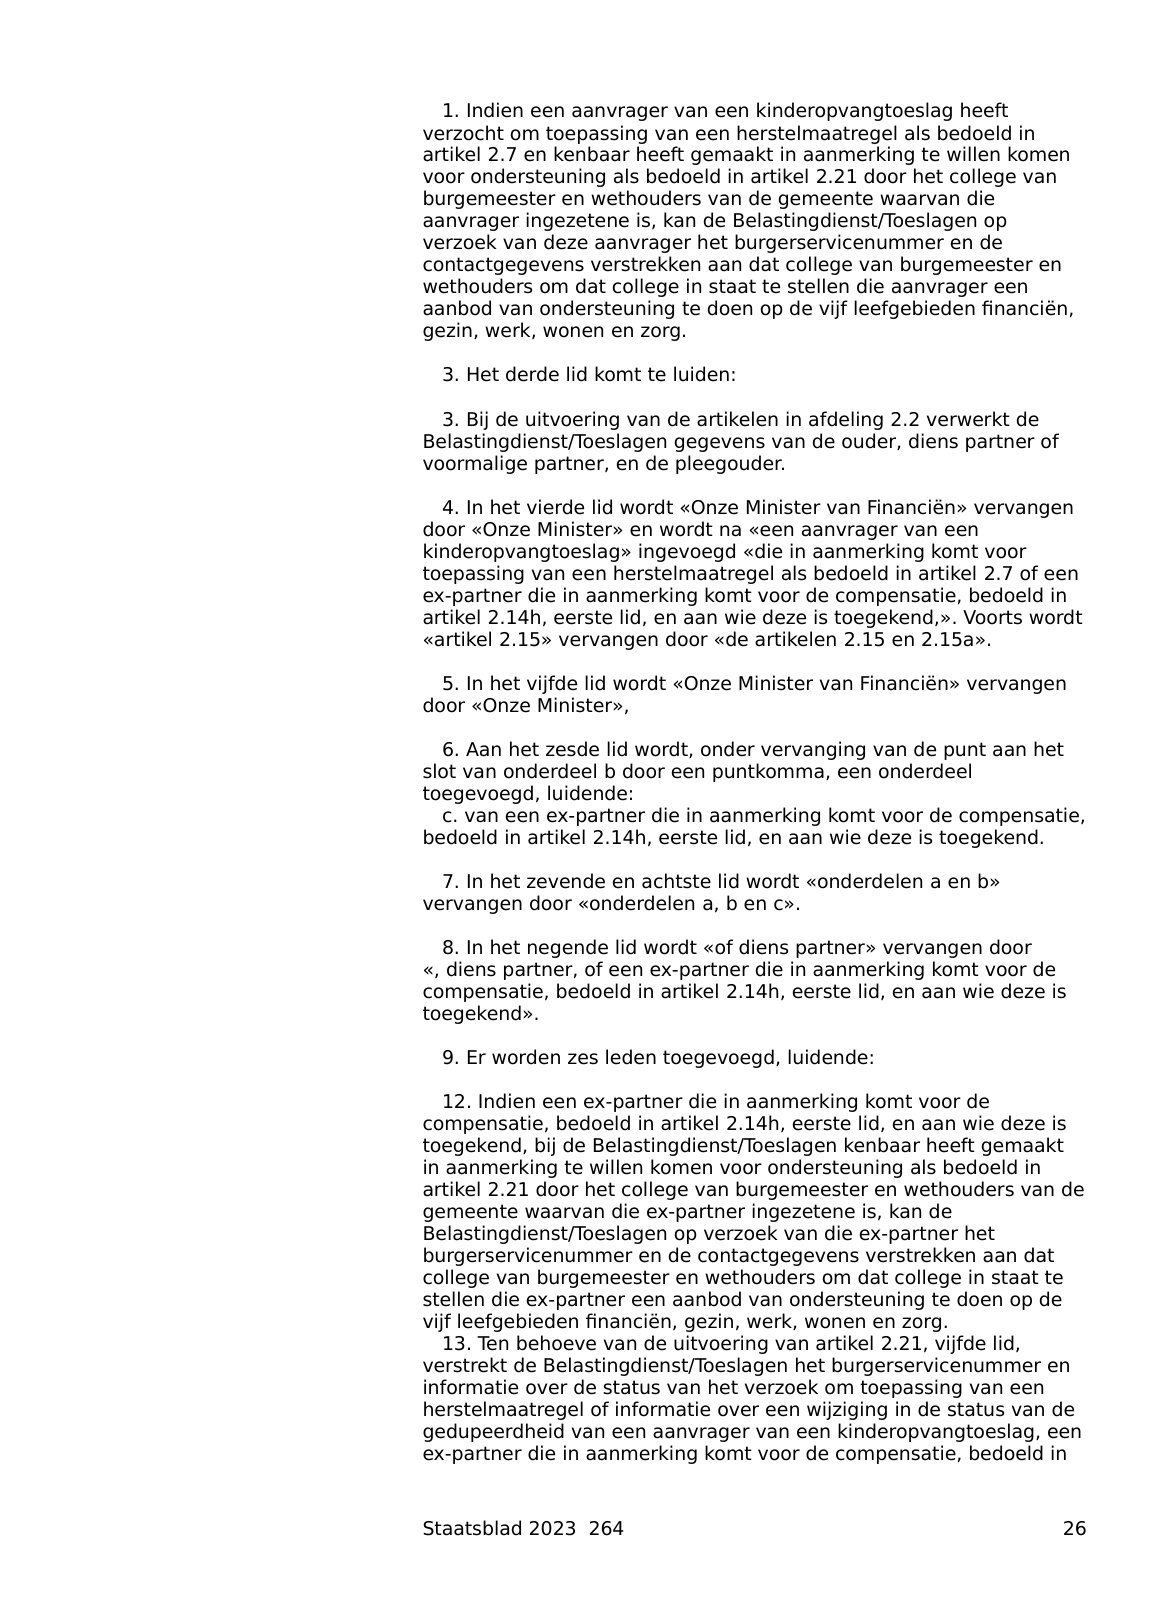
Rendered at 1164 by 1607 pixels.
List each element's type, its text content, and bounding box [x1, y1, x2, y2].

text 4. In het vierde lid wordt «Onze Minister van Financiën» vervangen door «Onze Minister» en wordt na «een aanvrager van een kinderopvangtoeslag» ingevoegd «die in aanmerking komt voor toepassing van een herstelmaatregel als bedoeld in artikel 2.7 of een ex-partner die in aanmerking komt voor de compensatie, bedoeld in artikel 2.14h, eerste lid, en aan wie deze is toegekend,». Voorts wordt «artikel 2.15» vervangen door «de artikelen 2.15 en 2.15a». [422, 497, 1087, 651]
text 3. Bij de uitvoering van de artikelen in afdeling 2.2 verwerkt de Belastingdienst/Toeslagen gegevens van de ouder, diens partner of voormalige partner, en de pleegouder. [422, 408, 1087, 474]
text 5. In het vijfde lid wordt «Onze Minister van Financiën» vervangen door «Onze Minister», [422, 673, 1087, 717]
text 9. Er worden zes leden toegevoegd, luidende: [422, 1047, 1087, 1069]
text 1. Indien een aanvrager van een kinderopvangtoeslag heeft verzocht om toepassing van een herstelmaatregel als bedoeld in artikel 2.7 en kenbaar heeft gemaakt in aanmerking te willen komen voor ondersteuning als bedoeld in artikel 2.21 door het college van burgemeester en wethouders van de gemeente waarvan die aanvrager ingezetene is, kan de Belastingdienst/Toeslagen op verzoek van deze aanvrager het burgerservicenummer en de contactgegevens verstrekken aan dat college van burgemeester en wethouders om dat college in staat te stellen die aanvrager een aanbod van ondersteuning te doen op de vijf leefgebieden financiën, gezin, werk, wonen en zorg. [422, 100, 1087, 342]
text 13. Ten behoeve van de uitvoering van artikel 2.21, vijfde lid, verstrekt de Belastingdienst/Toeslagen het burgerservicenummer en informatie over de status van het verzoek om toepassing van een herstelmaatregel of informatie over een wijziging in de status van de gedupeerdheid van een aanvrager van een kinderopvangtoeslag, een ex-partner die in aanmerking komt voor de compensatie, bedoeld in [422, 1333, 1087, 1465]
text 12. Indien een ex-partner die in aanmerking komt voor de compensatie, bedoeld in artikel 2.14h, eerste lid, en aan wie deze is toegekend, bij de Belastingdienst/Toeslagen kenbaar heeft gemaakt in aanmerking te willen komen voor ondersteuning als bedoeld in artikel 2.21 door het college van burgemeester en wethouders van de gemeente waarvan die ex-partner ingezetene is, kan de Belastingdienst/Toeslagen op verzoek van die ex-partner het burgerservicenummer en de contactgegevens verstrekken aan dat college van burgemeester en wethouders om dat college in staat te stellen die ex-partner een aanbod van ondersteuning te doen op de vijf leefgebieden financiën, gezin, werk, wonen en zorg. [422, 1091, 1087, 1333]
text 6. Aan het zesde lid wordt, onder vervanging van de punt aan het slot van onderdeel b door een puntkomma, een onderdeel toegevoegd, luidende: [422, 739, 1087, 805]
text 3. Het derde lid komt te luiden: [422, 364, 1087, 386]
text 7. In het zevende en achtste lid wordt «onderdelen a en b» vervangen door «onderdelen a, b en c». [422, 871, 1087, 915]
text 8. In het negende lid wordt «of diens partner» vervangen door «, diens partner, of een ex-partner die in aanmerking komt voor de compensatie, bedoeld in artikel 2.14h, eerste lid, en aan wie deze is toegekend». [422, 937, 1087, 1025]
text c. van een ex-partner die in aanmerking komt voor de compensatie, bedoeld in artikel 2.14h, eerste lid, en aan wie deze is toegekend. [422, 805, 1087, 849]
